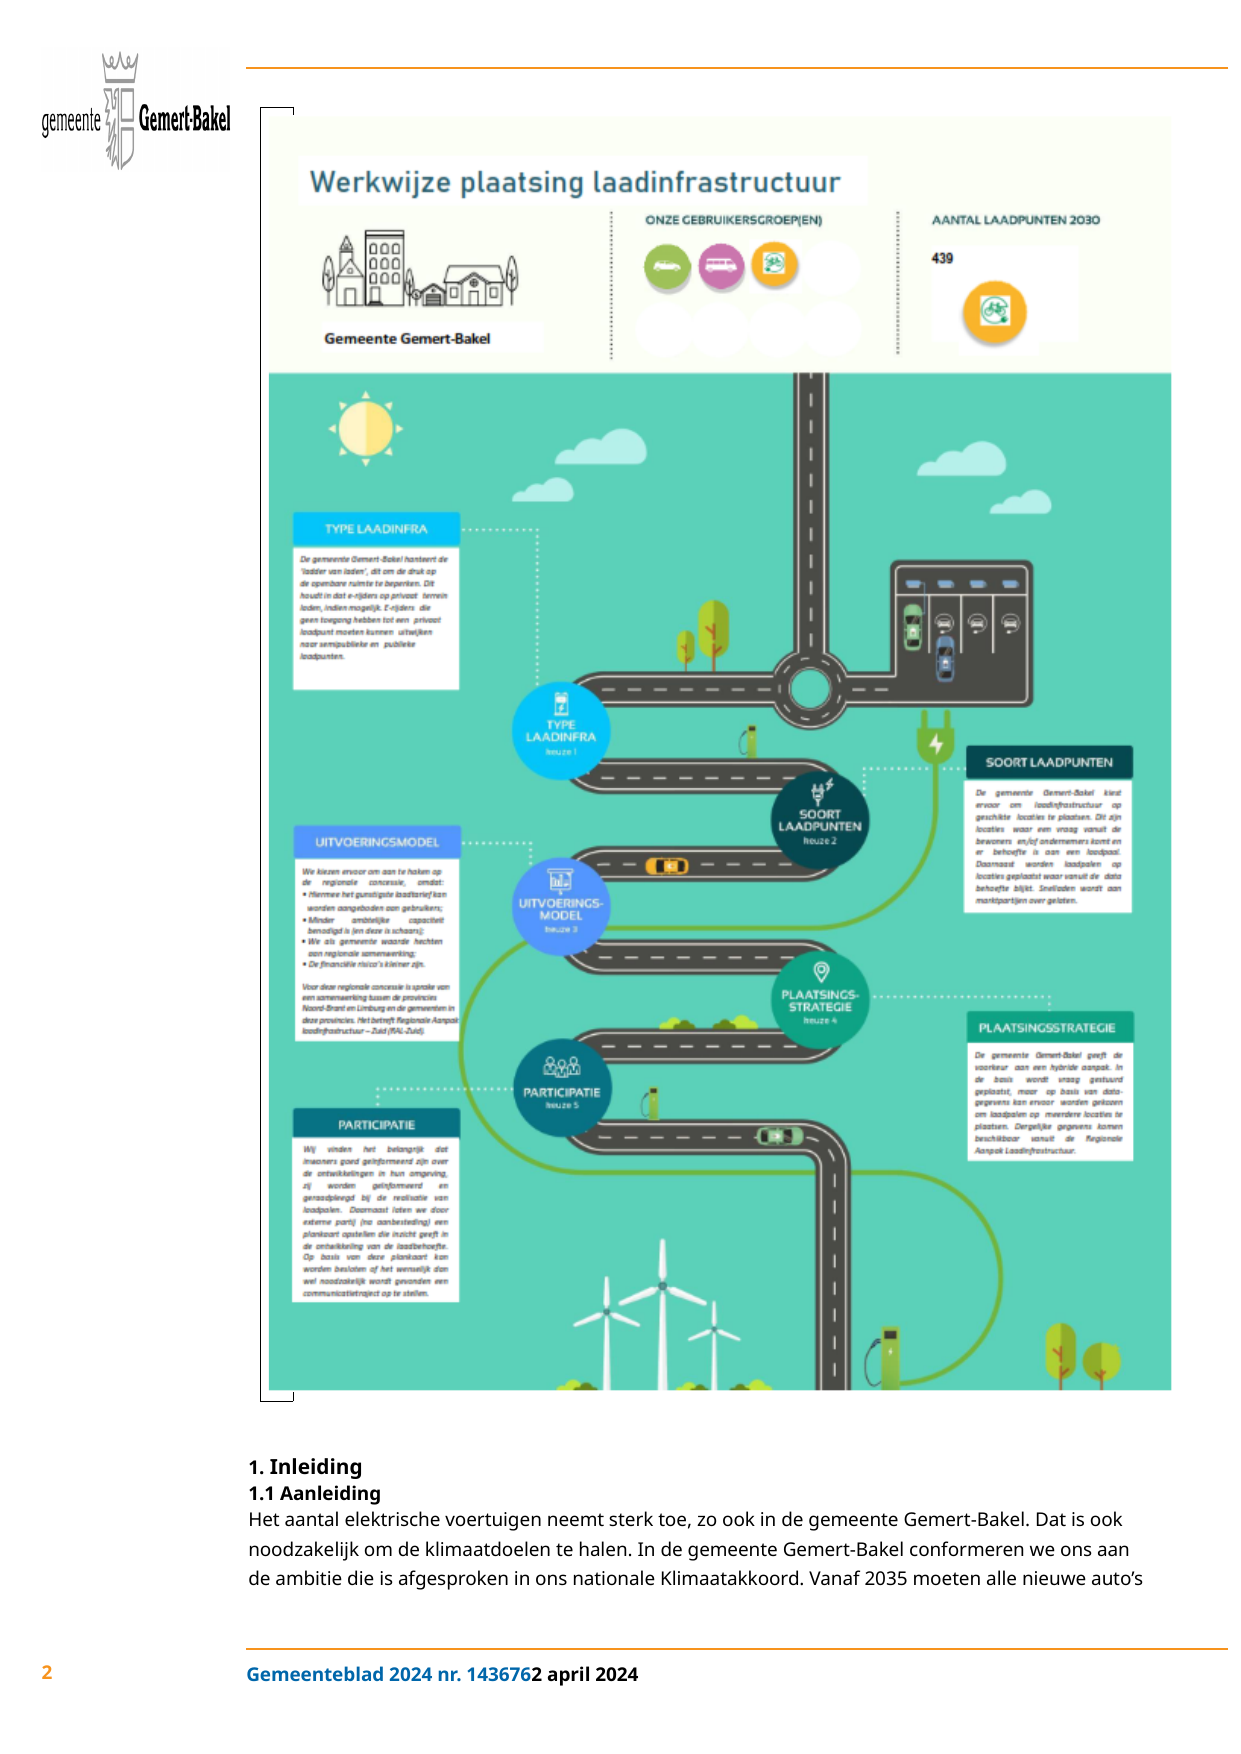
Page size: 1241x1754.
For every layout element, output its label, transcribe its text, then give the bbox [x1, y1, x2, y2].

picture [268, 115, 1173, 1392]
text 1. Inleiding [248, 1452, 1152, 1480]
picture [41, 47, 231, 172]
text Het aantal elektrische voertuigen neemt sterk toe, zo ook in de gemeente Gemert-Bakel. Dat is ook noodzakelijk om de klimaatdoelen te halen. In de gemeente Gemert-Bakel conformeren we ons aan de ambitie die is afgesproken in ons nationale Klimaatakkoord. Vanaf 2035 moeten alle nieuwe auto’s [248, 1506, 1152, 1591]
text 1.1 Aanleiding [248, 1480, 1152, 1506]
